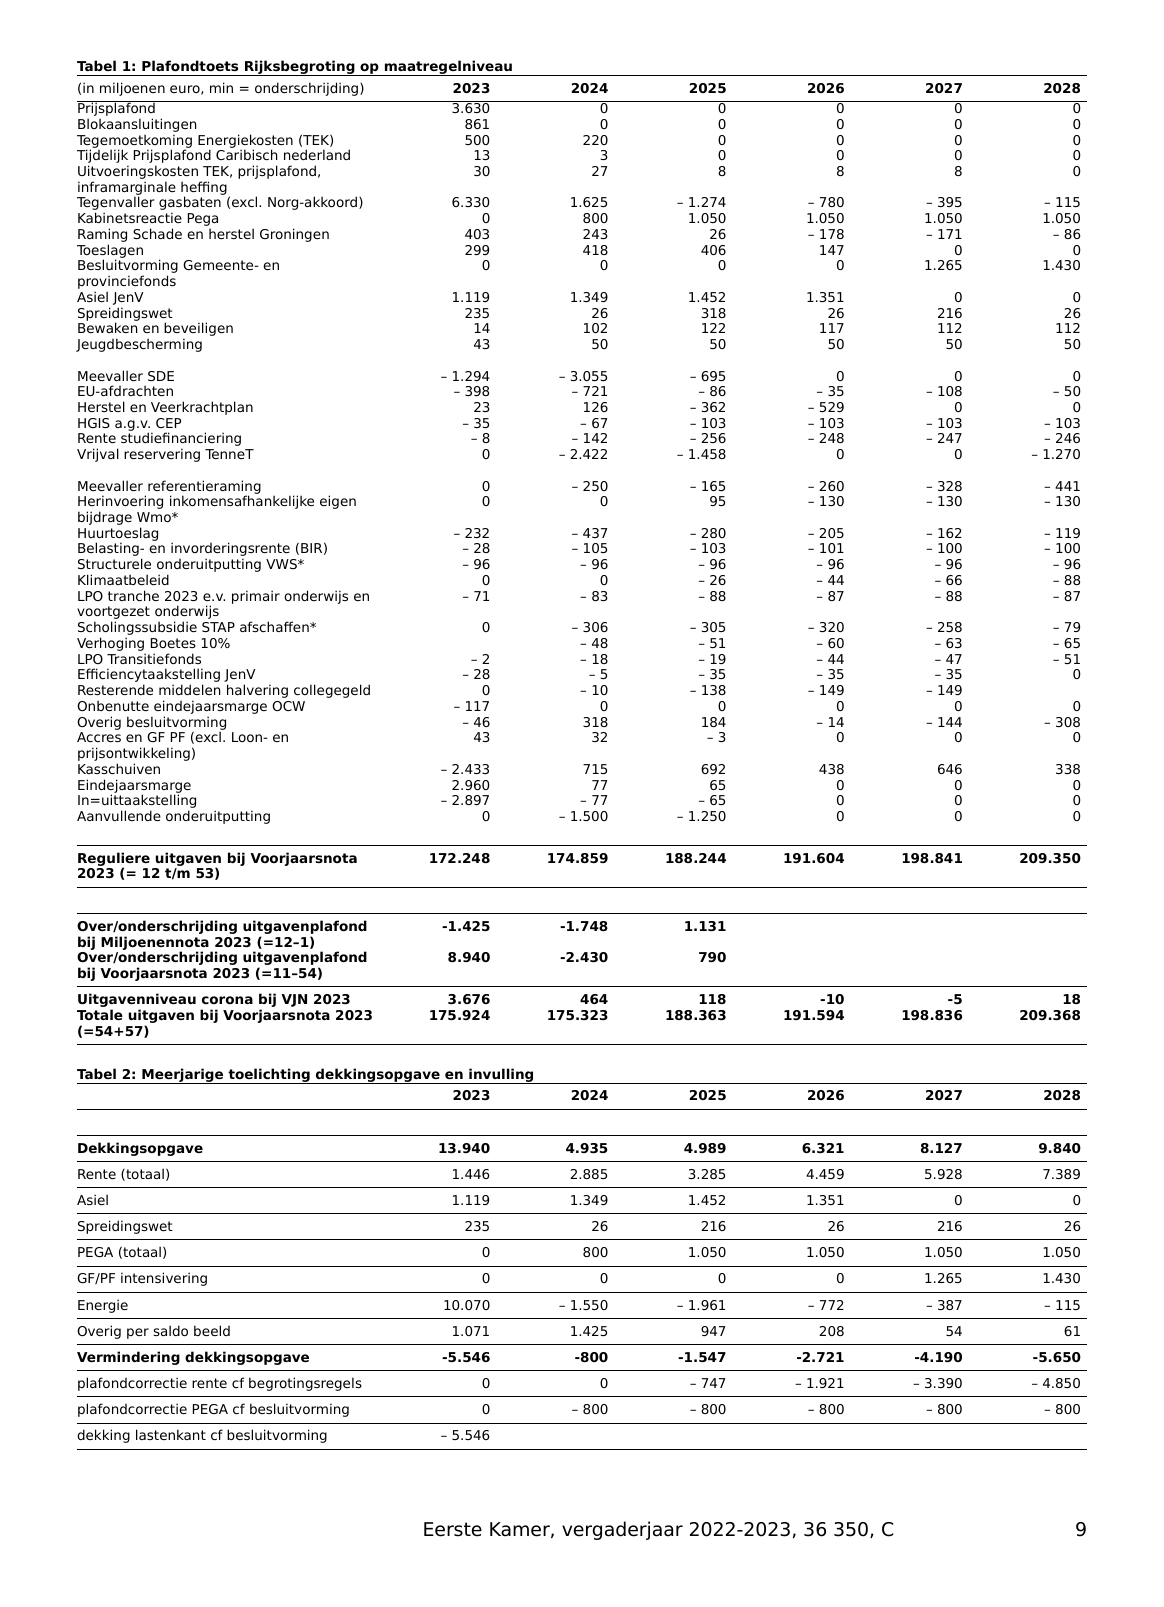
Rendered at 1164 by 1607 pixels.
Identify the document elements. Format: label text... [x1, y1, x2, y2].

table_cell 23 [378, 400, 496, 416]
table_cell – 138 [614, 683, 732, 699]
table_cell 0 [732, 117, 850, 132]
table_cell [850, 463, 968, 478]
table_cell 1.050 [969, 211, 1087, 227]
table_cell Herstel en Veerkrachtplan [77, 400, 378, 416]
table_cell 191.604 [732, 846, 850, 887]
table_cell 403 [378, 227, 496, 242]
table_cell [496, 1424, 614, 1448]
table_cell – 800 [614, 1397, 732, 1422]
table_cell 43 [378, 337, 496, 353]
table_cell – 529 [732, 400, 850, 416]
table_cell 27 [496, 164, 614, 195]
table_cell – 2.422 [496, 447, 614, 463]
table_cell 8.127 [850, 1136, 968, 1161]
table_cell – 162 [850, 526, 968, 541]
table_cell 13 [378, 148, 496, 164]
table_cell – 50 [969, 384, 1087, 400]
table_cell 0 [378, 1397, 496, 1422]
table_cell Spreidingswet [77, 1214, 378, 1239]
table_cell – 88 [850, 589, 968, 620]
table_cell – 103 [969, 416, 1087, 431]
table_cell 112 [850, 321, 968, 337]
table_cell – 5.546 [378, 1424, 496, 1448]
table_cell – 65 [614, 793, 732, 809]
table_cell 77 [496, 777, 614, 793]
table_cell 7.389 [969, 1162, 1087, 1187]
table_cell 175.323 [496, 1008, 614, 1044]
table_cell Meevaller referentieraming [77, 479, 378, 494]
table_cell – 260 [732, 479, 850, 494]
table_cell [969, 914, 1087, 950]
table_cell 0 [378, 1240, 496, 1266]
table_cell 0 [614, 1267, 732, 1292]
table_cell Meevaller SDE [77, 368, 378, 384]
table_cell – 306 [496, 620, 614, 636]
table_cell – 47 [850, 651, 968, 667]
table_cell – 130 [969, 494, 1087, 526]
table_cell 0 [732, 793, 850, 809]
table_cell [378, 353, 496, 368]
table_cell 174.859 [496, 846, 614, 887]
table_cell [850, 914, 968, 950]
table_cell Tijdelijk Prijsplafond Caribisch nederland [77, 148, 378, 164]
table_cell 318 [496, 714, 614, 730]
table_cell 0 [614, 133, 732, 148]
table_cell – 695 [614, 368, 732, 384]
table_cell 861 [378, 117, 496, 132]
table_cell [850, 950, 968, 986]
table_cell 0 [732, 368, 850, 384]
table_cell 184 [614, 714, 732, 730]
table_cell – 205 [732, 526, 850, 541]
table_cell – 35 [732, 667, 850, 683]
table_cell Structurele onderuitputting VWS* [77, 557, 378, 573]
table_cell [850, 353, 968, 368]
table_cell – 100 [969, 541, 1087, 557]
table_cell 0 [496, 1371, 614, 1396]
table_cell [969, 463, 1087, 478]
table_cell 8 [614, 164, 732, 195]
table_cell – 308 [969, 714, 1087, 730]
table_cell [378, 636, 496, 651]
table_cell Scholingssubsidie STAP afschaffen* [77, 620, 378, 636]
table_cell 102 [496, 321, 614, 337]
table_cell – 130 [732, 494, 850, 526]
table_cell 1.050 [850, 1240, 968, 1266]
table_cell Reguliere uitgaven bij Voorjaarsnota 2023 (= 12 t/m 53) [77, 846, 378, 887]
table_cell – 100 [850, 541, 968, 557]
table_cell – 130 [850, 494, 968, 526]
table_cell – 35 [850, 667, 968, 683]
table_cell – 721 [496, 384, 614, 400]
table_cell – 247 [850, 431, 968, 447]
table_cell – 101 [732, 541, 850, 557]
table_cell – 3 [614, 730, 732, 762]
table_cell 438 [732, 762, 850, 777]
table_cell 147 [732, 243, 850, 258]
table_cell – 103 [614, 541, 732, 557]
table_cell [969, 950, 1087, 986]
table_cell Belasting- en invorderingsrente (BIR) [77, 541, 378, 557]
table_cell [732, 463, 850, 478]
table_cell – 46 [378, 714, 496, 730]
table_cell – 320 [732, 620, 850, 636]
table_cell 8 [732, 164, 850, 195]
table_cell Herinvoering inkomensafhankelijke eigen bijdrage Wmo* [77, 494, 378, 526]
table_cell [732, 353, 850, 368]
table_cell -2.430 [496, 950, 614, 986]
table_cell 2026 [732, 76, 850, 101]
table_cell 0 [378, 447, 496, 463]
table_cell 2023 [378, 1084, 496, 1109]
table_cell [969, 1110, 1087, 1135]
table_cell 54 [850, 1319, 968, 1344]
table_cell [732, 1424, 850, 1448]
table_cell 0 [969, 290, 1087, 305]
table_cell 1.625 [496, 195, 614, 211]
table_cell Tegenvaller gasbaten (excl. Norg-akkoord) [77, 195, 378, 211]
table_cell – 96 [378, 557, 496, 573]
table_cell [496, 353, 614, 368]
table_cell [850, 888, 968, 913]
table_cell 1.050 [850, 211, 968, 227]
table_cell 50 [732, 337, 850, 353]
table_cell 8.940 [378, 950, 496, 986]
table_cell 18 [969, 987, 1087, 1008]
table_cell – 328 [850, 479, 968, 494]
table_cell 0 [614, 102, 732, 117]
table_cell – 772 [732, 1293, 850, 1318]
table_cell – 115 [969, 1293, 1087, 1318]
table_cell 2028 [969, 1084, 1087, 1109]
table_cell 65 [614, 777, 732, 793]
table_cell 0 [850, 809, 968, 824]
table_cell 1.349 [496, 1188, 614, 1213]
table_cell 1.131 [614, 914, 732, 950]
table_cell 220 [496, 133, 614, 148]
table_cell 0 [850, 368, 968, 384]
table_cell – 2 [378, 651, 496, 667]
table_cell (in miljoenen euro, min = onderschrijding) [77, 76, 378, 101]
table_cell – 3.390 [850, 1371, 968, 1396]
table_cell 1.050 [614, 211, 732, 227]
table_cell – 71 [378, 589, 496, 620]
table_cell [77, 888, 378, 913]
table_cell 0 [378, 479, 496, 494]
table_cell – 103 [732, 416, 850, 431]
table_cell 2024 [496, 1084, 614, 1109]
table_cell – 171 [850, 227, 968, 242]
table_cell 0 [969, 164, 1087, 195]
table_cell – 800 [496, 1397, 614, 1422]
table_cell – 79 [969, 620, 1087, 636]
table_cell -5.546 [378, 1345, 496, 1370]
table_cell -1.425 [378, 914, 496, 950]
table_cell -4.190 [850, 1345, 968, 1370]
table_cell – 35 [732, 384, 850, 400]
table_cell – 87 [732, 589, 850, 620]
table_cell 0 [732, 258, 850, 290]
table_cell 1.265 [850, 258, 968, 290]
table_cell 117 [732, 321, 850, 337]
table_cell [850, 1424, 968, 1448]
table_cell LPO tranche 2023 e.v. primair onderwijs en voortgezet onderwijs [77, 589, 378, 620]
table_cell – 117 [378, 699, 496, 714]
table_cell 0 [496, 258, 614, 290]
table_cell 0 [969, 117, 1087, 132]
table_cell Verhoging Boetes 10% [77, 636, 378, 651]
table_cell [496, 888, 614, 913]
table_cell – 65 [969, 636, 1087, 651]
table_cell Rente studiefinanciering [77, 431, 378, 447]
table_cell – 232 [378, 526, 496, 541]
table_cell – 800 [850, 1397, 968, 1422]
table_cell Vrijval reservering TenneT [77, 447, 378, 463]
table_cell – 35 [378, 416, 496, 431]
table_cell [77, 825, 378, 845]
table_cell – 83 [496, 589, 614, 620]
table_cell [378, 463, 496, 478]
table_cell 0 [732, 148, 850, 164]
table_cell Spreidingswet [77, 305, 378, 321]
table_cell 0 [732, 699, 850, 714]
table_cell 0 [496, 699, 614, 714]
table_cell Besluitvorming Gemeente- en provinciefonds [77, 258, 378, 290]
table_cell 0 [378, 620, 496, 636]
table_cell – 780 [732, 195, 850, 211]
table_cell Resterende middelen halvering collegegeld [77, 683, 378, 699]
table_cell 0 [850, 290, 968, 305]
table_cell 112 [969, 321, 1087, 337]
table_cell 947 [614, 1319, 732, 1344]
table_cell 0 [732, 809, 850, 824]
table_cell 208 [732, 1319, 850, 1344]
table_cell Toeslagen [77, 243, 378, 258]
table_cell 0 [496, 573, 614, 588]
table_cell 30 [378, 164, 496, 195]
table_cell Eindejaarsmarge [77, 777, 378, 793]
table_cell 26 [496, 305, 614, 321]
table_cell – 1.961 [614, 1293, 732, 1318]
table_cell – 1.921 [732, 1371, 850, 1396]
table_cell 692 [614, 762, 732, 777]
table_cell – 5 [496, 667, 614, 683]
table_cell 0 [969, 730, 1087, 762]
table_cell 122 [614, 321, 732, 337]
table_cell – 437 [496, 526, 614, 541]
table_cell 26 [732, 1214, 850, 1239]
table_cell 61 [969, 1319, 1087, 1344]
table_cell GF/PF intensivering [77, 1267, 378, 1292]
table_cell 5.928 [850, 1162, 968, 1187]
table_cell – 60 [732, 636, 850, 651]
table_cell [614, 463, 732, 478]
table_cell 2024 [496, 76, 614, 101]
table_cell Vermindering dekkingsopgave [77, 1345, 378, 1370]
table_cell 0 [732, 1267, 850, 1292]
table_cell 0 [850, 400, 968, 416]
table_cell [732, 950, 850, 986]
table_cell – 19 [614, 651, 732, 667]
table_cell Dekkingsopgave [77, 1136, 378, 1161]
table_cell [496, 463, 614, 478]
table_cell [969, 353, 1087, 368]
table_cell – 44 [732, 573, 850, 588]
table_cell dekking lastenkant cf besluitvorming [77, 1424, 378, 1448]
table_cell [732, 1110, 850, 1135]
table_cell 188.363 [614, 1008, 732, 1044]
table_cell – 119 [969, 526, 1087, 541]
table_cell 188.244 [614, 846, 732, 887]
table_cell 0 [969, 667, 1087, 683]
table_cell Overig besluitvorming [77, 714, 378, 730]
table_cell 10.070 [378, 1293, 496, 1318]
table_cell 1.452 [614, 290, 732, 305]
table_cell 0 [969, 777, 1087, 793]
table_cell 1.425 [496, 1319, 614, 1344]
table_cell 50 [614, 337, 732, 353]
table_cell – 28 [378, 541, 496, 557]
table_cell 0 [378, 494, 496, 526]
table_cell 175.924 [378, 1008, 496, 1044]
table_cell – 149 [850, 683, 968, 699]
table_cell 8 [850, 164, 968, 195]
table_cell 6.330 [378, 195, 496, 211]
table_cell [614, 1424, 732, 1448]
table_cell [732, 825, 850, 845]
table_cell PEGA (totaal) [77, 1240, 378, 1266]
table_cell 1.446 [378, 1162, 496, 1187]
table_cell -1.547 [614, 1345, 732, 1370]
table_cell [850, 1110, 968, 1135]
table_cell In=uittaakstelling [77, 793, 378, 809]
table_cell 299 [378, 243, 496, 258]
table_cell – 35 [614, 667, 732, 683]
table_cell 0 [850, 133, 968, 148]
table_cell [969, 825, 1087, 845]
table_cell 235 [378, 1214, 496, 1239]
table_cell – 105 [496, 541, 614, 557]
table_cell 2025 [614, 76, 732, 101]
table_cell 0 [969, 148, 1087, 164]
table_cell 338 [969, 762, 1087, 777]
table_cell 3.630 [378, 102, 496, 117]
table_cell 500 [378, 133, 496, 148]
table_cell 0 [969, 102, 1087, 117]
table_cell 95 [614, 494, 732, 526]
table_cell Jeugdbescherming [77, 337, 378, 353]
table_cell 418 [496, 243, 614, 258]
table_cell – 800 [732, 1397, 850, 1422]
table_cell 0 [850, 148, 968, 164]
table_cell – 250 [496, 479, 614, 494]
table_cell 0 [969, 1188, 1087, 1213]
table_cell 1.119 [378, 290, 496, 305]
table_cell 2028 [969, 76, 1087, 101]
table_cell [77, 1110, 378, 1135]
table_cell – 77 [496, 793, 614, 809]
table_cell 318 [614, 305, 732, 321]
table_cell Aanvullende onderuitputting [77, 809, 378, 824]
table_cell 1.349 [496, 290, 614, 305]
table_cell – 248 [732, 431, 850, 447]
table_cell [614, 888, 732, 913]
table_cell – 1.458 [614, 447, 732, 463]
table_cell [378, 825, 496, 845]
table_cell [969, 1424, 1087, 1448]
table_cell – 115 [969, 195, 1087, 211]
table_cell – 26 [614, 573, 732, 588]
table_cell 0 [850, 1188, 968, 1213]
table_cell – 51 [969, 651, 1087, 667]
table_cell 235 [378, 305, 496, 321]
table_cell Raming Schade en herstel Groningen [77, 227, 378, 242]
table_cell – 51 [614, 636, 732, 651]
table_cell [969, 683, 1087, 699]
table_cell 646 [850, 762, 968, 777]
table_cell 0 [850, 447, 968, 463]
table_cell LPO Transitiefonds [77, 651, 378, 667]
table_cell [850, 825, 968, 845]
table_cell Asiel [77, 1188, 378, 1213]
table_cell 1.430 [969, 258, 1087, 290]
table_cell – 2.897 [378, 793, 496, 809]
table_cell 2027 [850, 1084, 968, 1109]
table_cell Blokaansluitingen [77, 117, 378, 132]
table_cell – 362 [614, 400, 732, 416]
table_cell – 387 [850, 1293, 968, 1318]
table_cell 1.351 [732, 1188, 850, 1213]
table_header Tabel 1: Plafondtoets Rijksbegroting op maatregelniveau [77, 59, 1087, 75]
table_cell [77, 463, 378, 478]
table_cell Energie [77, 1293, 378, 1318]
table_cell – 165 [614, 479, 732, 494]
table_cell 0 [496, 117, 614, 132]
table_cell 191.594 [732, 1008, 850, 1044]
table_cell – 108 [850, 384, 968, 400]
table_cell – 395 [850, 195, 968, 211]
table_cell 2025 [614, 1084, 732, 1109]
table_cell -1.748 [496, 914, 614, 950]
table_cell 0 [732, 730, 850, 762]
table_cell -5 [850, 987, 968, 1008]
table_cell 1.351 [732, 290, 850, 305]
table_cell – 3.055 [496, 368, 614, 384]
table_cell 2.885 [496, 1162, 614, 1187]
table_cell 3 [496, 148, 614, 164]
table_cell – 44 [732, 651, 850, 667]
table_cell Uitgavenniveau corona bij VJN 2023 [77, 987, 378, 1008]
table_cell – 1.294 [378, 368, 496, 384]
table_header Tabel 2: Meerjarige toelichting dekkingsopgave en invulling [77, 1067, 1087, 1082]
table_cell – 398 [378, 384, 496, 400]
table_cell 0 [969, 133, 1087, 148]
table_cell 0 [850, 102, 968, 117]
table_cell 0 [378, 211, 496, 227]
table_cell 43 [378, 730, 496, 762]
table_cell 209.368 [969, 1008, 1087, 1044]
table_cell – 8 [378, 431, 496, 447]
table_cell 0 [614, 148, 732, 164]
table_cell 0 [850, 793, 968, 809]
table_cell [614, 1110, 732, 1135]
table_cell 406 [614, 243, 732, 258]
table_cell – 1.270 [969, 447, 1087, 463]
table_cell [496, 1110, 614, 1135]
table_cell 4.935 [496, 1136, 614, 1161]
table_cell 216 [850, 1214, 968, 1239]
table_cell [378, 888, 496, 913]
table_cell – 149 [732, 683, 850, 699]
table_cell Rente (totaal) [77, 1162, 378, 1187]
table_cell 0 [969, 368, 1087, 384]
table_cell 209.350 [969, 846, 1087, 887]
table_cell 0 [496, 102, 614, 117]
table_cell 715 [496, 762, 614, 777]
table_cell – 103 [850, 416, 968, 431]
table_cell – 103 [614, 416, 732, 431]
table_cell 9.840 [969, 1136, 1087, 1161]
table_cell – 96 [850, 557, 968, 573]
table_cell – 48 [496, 636, 614, 651]
table_cell – 67 [496, 416, 614, 431]
table_cell – 4.850 [969, 1371, 1087, 1396]
table_cell – 1.550 [496, 1293, 614, 1318]
table_cell – 258 [850, 620, 968, 636]
table_cell [77, 1084, 378, 1109]
table_cell Asiel JenV [77, 290, 378, 305]
table_cell – 14 [732, 714, 850, 730]
table_cell [614, 825, 732, 845]
table_cell 0 [378, 1267, 496, 1292]
table_cell 118 [614, 987, 732, 1008]
table_cell 26 [969, 1214, 1087, 1239]
table_cell – 86 [969, 227, 1087, 242]
table_cell 790 [614, 950, 732, 986]
table_cell Uitvoeringskosten TEK, prijsplafond, inframarginale heffing [77, 164, 378, 195]
table_cell Accres en GF PF (excl. Loon- en prijsontwikkeling) [77, 730, 378, 762]
table_cell -800 [496, 1345, 614, 1370]
table_cell HGIS a.g.v. CEP [77, 416, 378, 431]
table_cell [732, 914, 850, 950]
table_cell [378, 1110, 496, 1135]
table_cell 0 [850, 117, 968, 132]
table_cell 2023 [378, 76, 496, 101]
table_cell – 280 [614, 526, 732, 541]
table_cell 1.265 [850, 1267, 968, 1292]
table_cell 1.071 [378, 1319, 496, 1344]
table_cell 26 [614, 227, 732, 242]
table_cell 126 [496, 400, 614, 416]
table_cell 32 [496, 730, 614, 762]
table_cell 2026 [732, 1084, 850, 1109]
table_cell 2.960 [378, 777, 496, 793]
table_cell EU-afdrachten [77, 384, 378, 400]
table_cell – 144 [850, 714, 968, 730]
table_cell – 1.250 [614, 809, 732, 824]
table_cell plafondcorrectie PEGA cf besluitvorming [77, 1397, 378, 1422]
table_cell 0 [969, 809, 1087, 824]
table_cell – 142 [496, 431, 614, 447]
table_cell – 96 [496, 557, 614, 573]
table_cell 0 [378, 258, 496, 290]
table_cell 0 [378, 1371, 496, 1396]
table_cell 1.119 [378, 1188, 496, 1213]
table_cell -10 [732, 987, 850, 1008]
table_cell Onbenutte eindejaarsmarge OCW [77, 699, 378, 714]
table_cell 0 [969, 793, 1087, 809]
table_cell 6.321 [732, 1136, 850, 1161]
table_cell [77, 353, 378, 368]
table_cell plafondcorrectie rente cf begrotingsregels [77, 1371, 378, 1396]
table_cell 0 [732, 133, 850, 148]
table_cell Bewaken en beveiligen [77, 321, 378, 337]
table_cell – 2.433 [378, 762, 496, 777]
table_cell 4.989 [614, 1136, 732, 1161]
table_cell 0 [969, 699, 1087, 714]
table_cell 0 [378, 809, 496, 824]
table_cell 0 [378, 573, 496, 588]
table_cell Over/onderschrijding uitgavenplafond bij Voorjaarsnota 2023 (=11–54) [77, 950, 378, 986]
table_cell 3.285 [614, 1162, 732, 1187]
table_cell 172.248 [378, 846, 496, 887]
table_cell 3.676 [378, 987, 496, 1008]
table_cell [969, 888, 1087, 913]
table_cell 0 [850, 243, 968, 258]
table_cell 1.050 [969, 1240, 1087, 1266]
table_cell 0 [614, 258, 732, 290]
table_cell 1.050 [732, 211, 850, 227]
table_cell 0 [732, 447, 850, 463]
table_cell 0 [850, 730, 968, 762]
table_cell 50 [496, 337, 614, 353]
table_cell – 88 [614, 589, 732, 620]
table_cell 243 [496, 227, 614, 242]
table_cell 216 [850, 305, 968, 321]
table_cell 4.459 [732, 1162, 850, 1187]
table_cell 13.940 [378, 1136, 496, 1161]
table_cell – 1.274 [614, 195, 732, 211]
table_cell – 305 [614, 620, 732, 636]
table_cell 800 [496, 211, 614, 227]
table_cell – 96 [614, 557, 732, 573]
table_cell Huurtoeslag [77, 526, 378, 541]
table_cell 1.050 [732, 1240, 850, 1266]
table_cell – 256 [614, 431, 732, 447]
table_cell Prijsplafond [77, 102, 378, 117]
table_cell – 800 [969, 1397, 1087, 1422]
table_cell – 63 [850, 636, 968, 651]
table_cell Totale uitgaven bij Voorjaarsnota 2023 (=54+57) [77, 1008, 378, 1044]
table_cell [614, 353, 732, 368]
table_cell [496, 825, 614, 845]
table_cell 0 [732, 102, 850, 117]
table_cell 216 [614, 1214, 732, 1239]
table_cell 0 [614, 117, 732, 132]
table_cell – 1.500 [496, 809, 614, 824]
table_cell – 18 [496, 651, 614, 667]
table_cell 0 [850, 699, 968, 714]
table_cell – 96 [969, 557, 1087, 573]
table_cell 14 [378, 321, 496, 337]
table_cell 50 [969, 337, 1087, 353]
table_cell Kasschuiven [77, 762, 378, 777]
table_cell 0 [732, 777, 850, 793]
table_cell 0 [969, 400, 1087, 416]
table_cell – 88 [969, 573, 1087, 588]
table_cell 2027 [850, 76, 968, 101]
table_cell – 747 [614, 1371, 732, 1396]
table_cell Efficiencytaakstelling JenV [77, 667, 378, 683]
table_cell Klimaatbeleid [77, 573, 378, 588]
table_cell 198.836 [850, 1008, 968, 1044]
table_cell 0 [496, 494, 614, 526]
table_cell – 96 [732, 557, 850, 573]
table_cell 0 [850, 777, 968, 793]
table_cell – 87 [969, 589, 1087, 620]
table_cell 26 [732, 305, 850, 321]
table_cell – 86 [614, 384, 732, 400]
table_cell Kabinetsreactie Pega [77, 211, 378, 227]
table_cell 26 [969, 305, 1087, 321]
table_cell – 246 [969, 431, 1087, 447]
table_cell Tegemoetkoming Energiekosten (TEK) [77, 133, 378, 148]
table_cell -2.721 [732, 1345, 850, 1370]
table_cell 0 [378, 683, 496, 699]
table_cell 800 [496, 1240, 614, 1266]
table_cell Overig per saldo beeld [77, 1319, 378, 1344]
table_cell 464 [496, 987, 614, 1008]
table_cell 26 [496, 1214, 614, 1239]
table_cell 0 [614, 699, 732, 714]
table_cell 0 [496, 1267, 614, 1292]
table_cell – 28 [378, 667, 496, 683]
table_cell 198.841 [850, 846, 968, 887]
table_cell [732, 888, 850, 913]
table_cell 1.430 [969, 1267, 1087, 1292]
table_cell 50 [850, 337, 968, 353]
table_cell – 178 [732, 227, 850, 242]
table_cell Over/onderschrijding uitgavenplafond bij Miljoenennota 2023 (=12–1) [77, 914, 378, 950]
table_cell – 441 [969, 479, 1087, 494]
table_cell 1.452 [614, 1188, 732, 1213]
table_cell -5.650 [969, 1345, 1087, 1370]
table_cell 1.050 [614, 1240, 732, 1266]
table_cell 0 [969, 243, 1087, 258]
table_cell – 66 [850, 573, 968, 588]
table_cell – 10 [496, 683, 614, 699]
